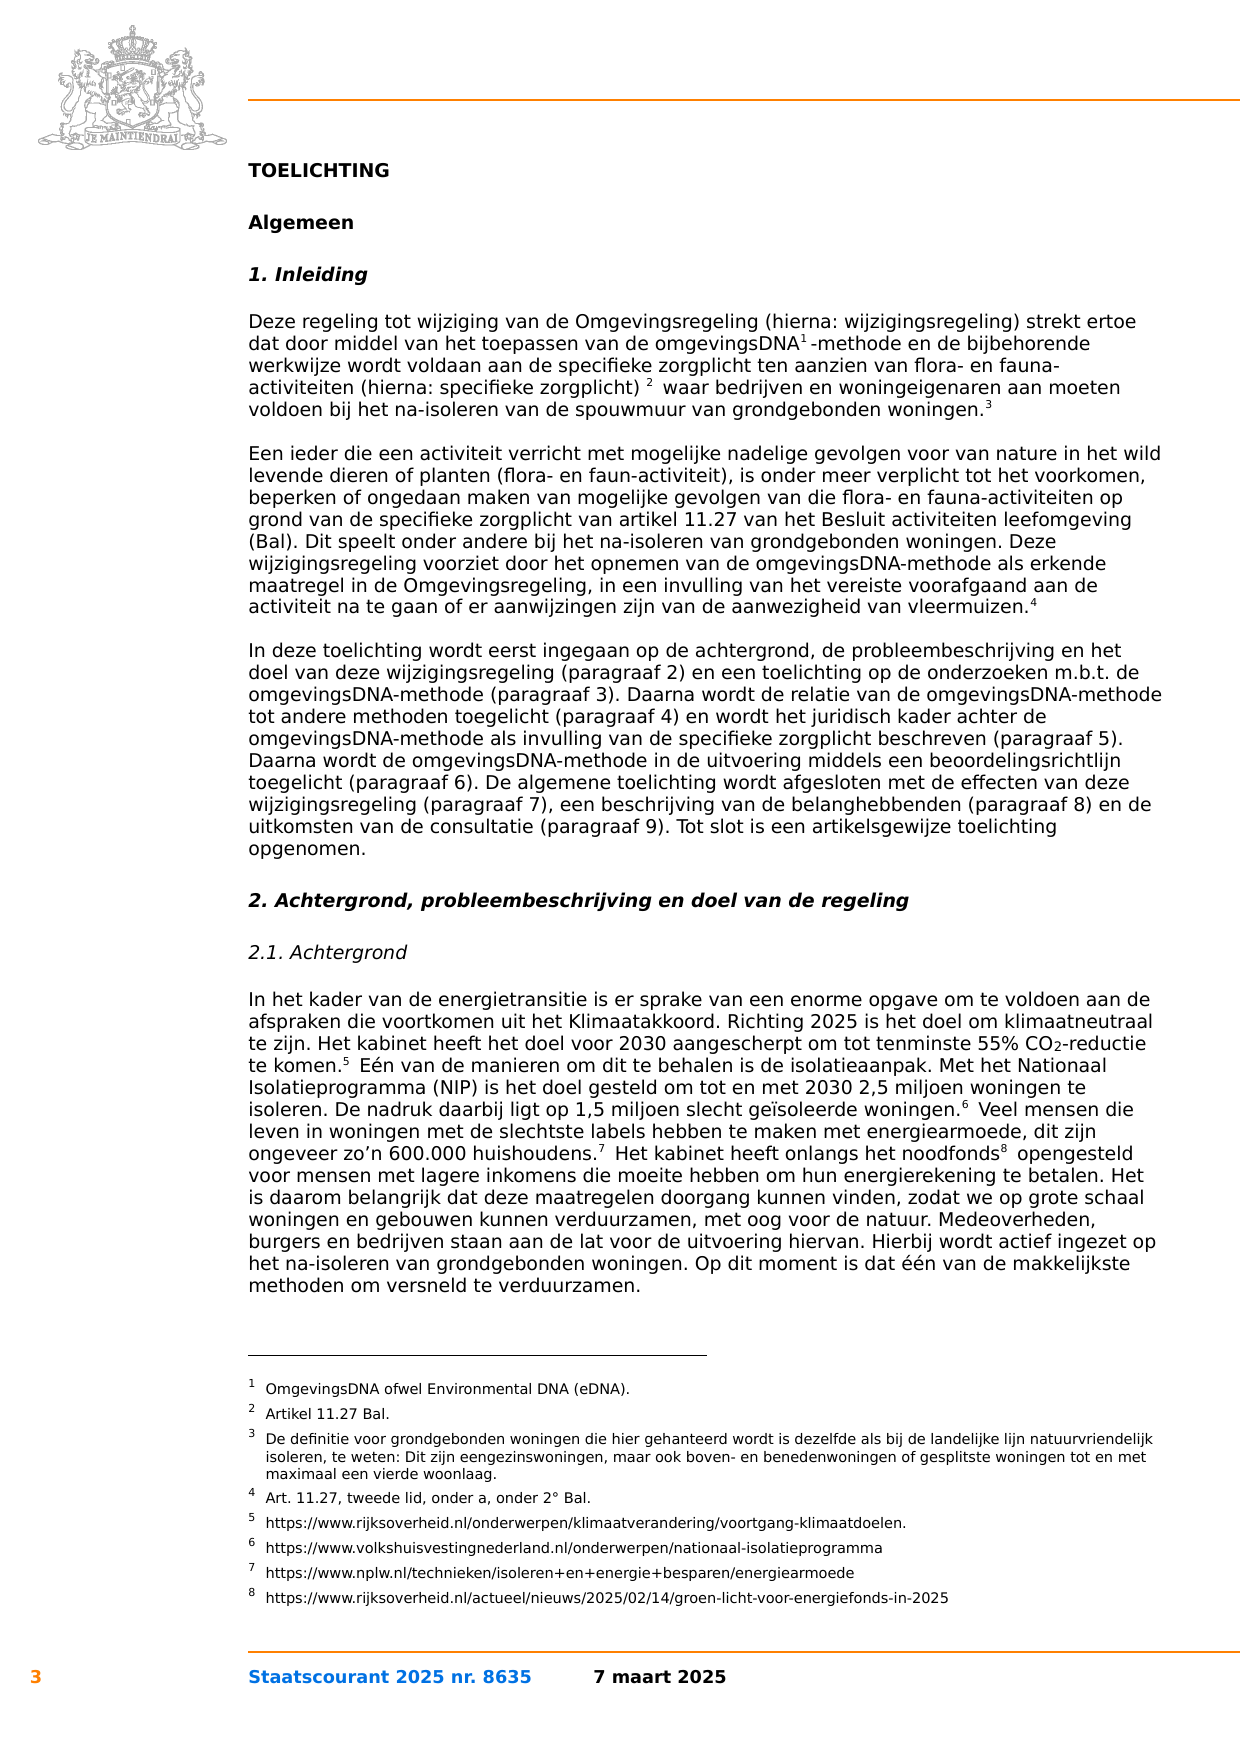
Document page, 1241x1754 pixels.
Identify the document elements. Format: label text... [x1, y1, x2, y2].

subtitle 1. Inleiding [248, 264, 1163, 286]
text https://www.nplw.nl/technieken/isoleren+en+energie+besparen/energiearmoede [248, 1561, 1163, 1583]
text Deze regeling tot wijziging van de Omgevingsregeling (hierna: wijzigingsregeling) strekt ertoe dat door middel van het toepassen van de omgevingsDNA-methode en de bijbehorende werkwijze wordt voldaan aan de specifieke zorgplicht ten aanzien van flora- en fauna-activiteiten (hierna: specifieke zorgplicht) waar bedrijven en woningeigenaren aan moeten voldoen bij het na-isoleren van de spouwmuur van grondgebonden woningen. [248, 311, 1163, 421]
text https://www.rijksoverheid.nl/onderwerpen/klimaatverandering/voortgang-klimaatdoelen. [248, 1511, 1163, 1533]
text https://www.rijksoverheid.nl/actueel/nieuws/2025/02/14/groen-licht-voor-energiefonds-in-2025 [248, 1586, 1163, 1608]
text Art. 11.27, tweede lid, onder a, onder 2° Bal. [248, 1486, 1163, 1508]
text OmgevingsDNA ofwel Environmental DNA (eDNA). [248, 1377, 1163, 1399]
subtitle 2.1. Achtergrond [248, 942, 1163, 964]
subtitle 2. Achtergrond, probleembeschrijving en doel van de regeling [248, 890, 1163, 912]
text https://www.volkshuisvestingnederland.nl/onderwerpen/nationaal-isolatieprogramma [248, 1536, 1163, 1558]
subtitle Algemeen [248, 212, 1163, 234]
text In deze toelichting wordt eerst ingegaan op de achtergrond, de probleembeschrijving en het doel van deze wijzigingsregeling (paragraaf 2) en een toelichting op de onderzoeken m.b.t. de omgevingsDNA-methode (paragraaf 3). Daarna wordt de relatie van de omgevingsDNA-methode tot andere methoden toegelicht (paragraaf 4) en wordt het juridisch kader achter de omgevingsDNA-methode als invulling van de specifieke zorgplicht beschreven (paragraaf 5). Daarna wordt de omgevingsDNA-methode in de uitvoering middels een beoordelingsrichtlijn toegelicht (paragraaf 6). De algemene toelichting wordt afgesloten met de effecten van deze wijzigingsregeling (paragraaf 7), een beschrijving van de belanghebbenden (paragraaf 8) en de uitkomsten van de consultatie (paragraaf 9). Tot slot is een artikelsgewijze toelichting opgenomen. [248, 640, 1163, 860]
text Artikel 11.27 Bal. [248, 1402, 1163, 1424]
subtitle TOELICHTING [248, 160, 1163, 182]
text De definitie voor grondgebonden woningen die hier gehanteerd wordt is dezelfde als bij de landelijke lijn natuurvriendelijk isoleren, te weten: Dit zijn eengezinswoningen, maar ook boven- en benedenwoningen of gesplitste woningen tot en met maximaal een vierde woonlaag. [248, 1427, 1163, 1483]
picture [38, 25, 227, 150]
text Een ieder die een activiteit verricht met mogelijke nadelige gevolgen voor van nature in het wild levende dieren of planten (flora- en faun-activiteit), is onder meer verplicht tot het voorkomen, beperken of ongedaan maken van mogelijke gevolgen van die flora- en fauna-activiteiten op grond van de specifieke zorgplicht van artikel 11.27 van het Besluit activiteiten leefomgeving (Bal). Dit speelt onder andere bij het na-isoleren van grondgebonden woningen. Deze wijzigingsregeling voorziet door het opnemen van de omgevingsDNA-methode als erkende maatregel in de Omgevingsregeling, in een invulling van het vereiste voorafgaand aan de activiteit na te gaan of er aanwijzingen zijn van de aanwezigheid van vleermuizen. [248, 443, 1163, 618]
text In het kader van de energietransitie is er sprake van een enorme opgave om te voldoen aan de afspraken die voortkomen uit het Klimaatakkoord. Richting 2025 is het doel om klimaatneutraal te zijn. Het kabinet heeft het doel voor 2030 aangescherpt om tot tenminste 55% CO2-reductie te komen. Eén van de manieren om dit te behalen is de isolatieaanpak. Met het Nationaal Isolatieprogramma (NIP) is het doel gesteld om tot en met 2030 2,5 miljoen woningen te isoleren. De nadruk daarbij ligt op 1,5 miljoen slecht geïsoleerde woningen. Veel mensen die leven in woningen met de slechtste labels hebben te maken met energiearmoede, dit zijn ongeveer zo’n 600.000 huishoudens. Het kabinet heeft onlangs het noodfonds opengesteld voor mensen met lagere inkomens die moeite hebben om hun energierekening te betalen. Het is daarom belangrijk dat deze maatregelen doorgang kunnen vinden, zodat we op grote schaal woningen en gebouwen kunnen verduurzamen, met oog voor de natuur. Medeoverheden, burgers en bedrijven staan aan de lat voor de uitvoering hiervan. Hierbij wordt actief ingezet op het na-isoleren van grondgebonden woningen. Op dit moment is dat één van de makkelijkste methoden om versneld te verduurzamen. [248, 989, 1163, 1297]
